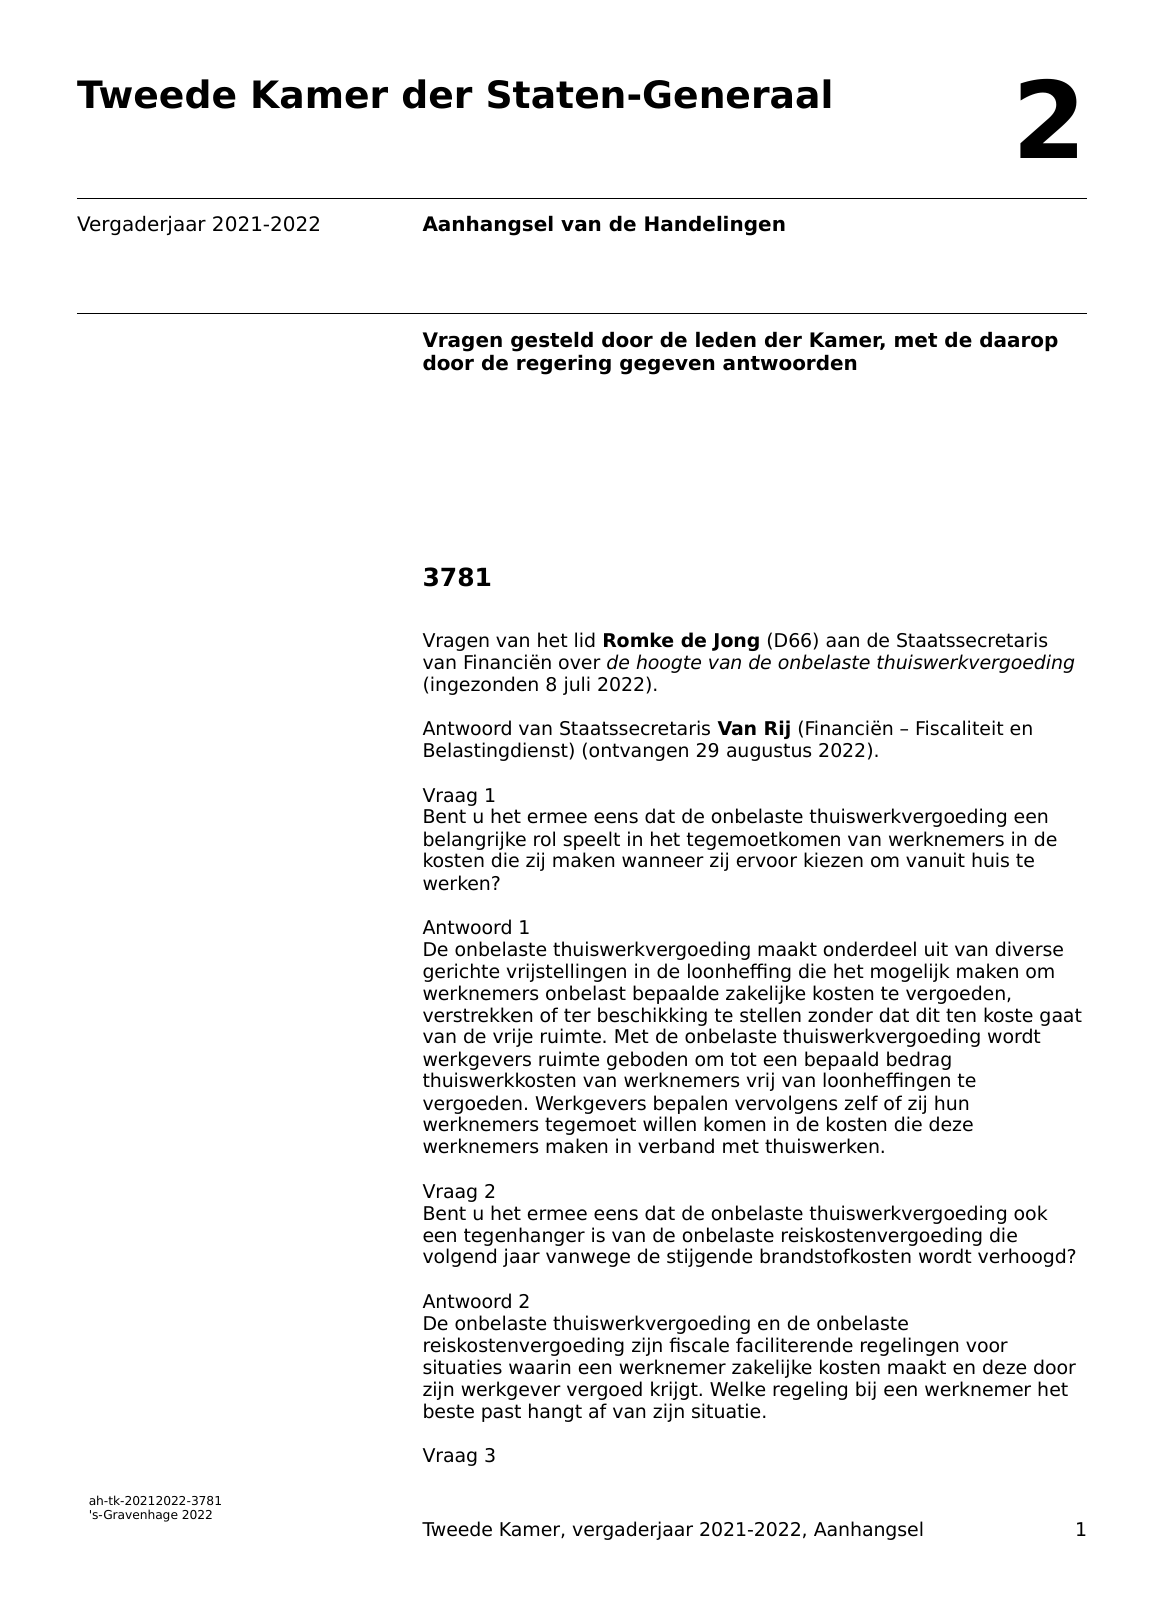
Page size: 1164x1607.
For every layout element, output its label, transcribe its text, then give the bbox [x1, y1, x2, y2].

text Bent u het ermee eens dat de onbelaste thuiswerkvergoeding ook een tegenhanger is van de onbelaste reiskostenvergoeding die volgend jaar vanwege de stijgende brandstofkosten wordt verhoogd? [422, 1202, 1087, 1268]
text Vraag 2 [422, 1181, 1087, 1202]
text De onbelaste thuiswerkvergoeding en de onbelaste reiskostenvergoeding zijn fiscale faciliterende regelingen voor situaties waarin een werknemer zakelijke kosten maakt en deze door zijn werkgever vergoed krijgt. Welke regeling bij een werknemer het beste past hangt af van zijn situatie. [422, 1313, 1087, 1422]
table_cell Vragen gesteld door de leden der Kamer, met de daarop door de regering gegeven antwoorden [422, 314, 1087, 375]
table_cell Vergaderjaar 2021-2022 [77, 199, 422, 313]
text 3781 [422, 563, 1087, 592]
text Antwoord 1 [422, 917, 1087, 938]
table_cell Aanhangsel van de Handelingen [422, 199, 1087, 313]
text 's-Gravenhage 2022 [88, 1508, 323, 1522]
table_cell [77, 314, 422, 375]
text Antwoord van Staatssecretaris Van Rij (Financiën – Fiscaliteit en Belastingdienst) (ontvangen 29 augustus 2022). [422, 718, 1087, 762]
text Vraag 3 [422, 1445, 1087, 1467]
table_header 2 [886, 59, 1087, 198]
table_header Tweede Kamer der Staten-Generaal [77, 59, 886, 198]
text ah-tk-20212022-3781 [88, 1494, 323, 1508]
text Bent u het ermee eens dat de onbelaste thuiswerkvergoeding een belangrijke rol speelt in het tegemoetkomen van werknemers in de kosten die zij maken wanneer zij ervoor kiezen om vanuit huis te werken? [422, 806, 1087, 894]
text Vragen van het lid Romke de Jong (D66) aan de Staatssecretaris van Financiën over de hoogte van de onbelaste thuiswerkvergoeding (ingezonden 8 juli 2022). [422, 630, 1087, 696]
text Antwoord 2 [422, 1291, 1087, 1313]
text Vraag 1 [422, 784, 1087, 806]
text De onbelaste thuiswerkvergoeding maakt onderdeel uit van diverse gerichte vrijstellingen in de loonheffing die het mogelijk maken om werknemers onbelast bepaalde zakelijke kosten te vergoeden, verstrekken of ter beschikking te stellen zonder dat dit ten koste gaat van de vrije ruimte. Met de onbelaste thuiswerkvergoeding wordt werkgevers ruimte geboden om tot een bepaald bedrag thuiswerkkosten van werknemers vrij van loonheffingen te vergoeden. Werkgevers bepalen vervolgens zelf of zij hun werknemers tegemoet willen komen in de kosten die deze werknemers maken in verband met thuiswerken. [422, 938, 1087, 1158]
